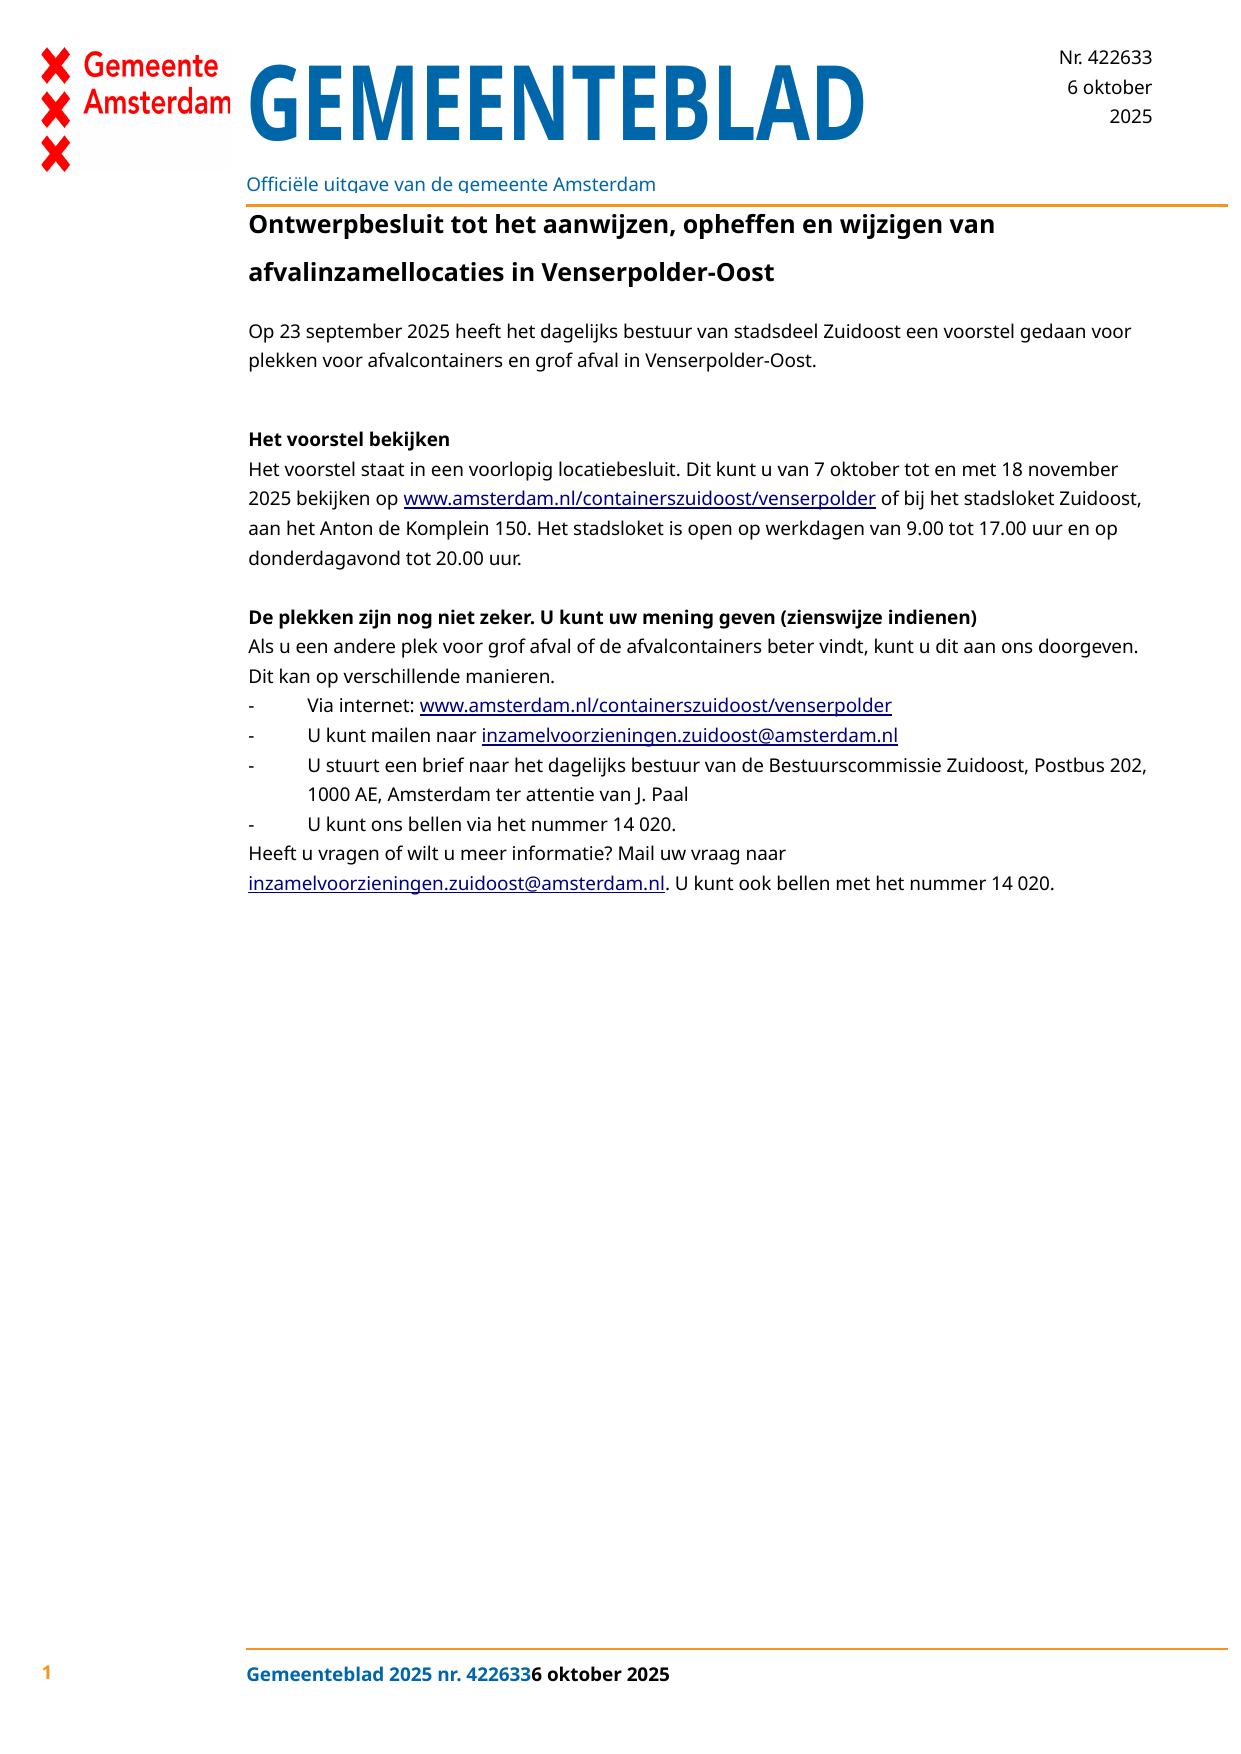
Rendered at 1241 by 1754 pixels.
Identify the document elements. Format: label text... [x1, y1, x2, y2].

list U stuurt een brief naar het dagelijks bestuur van de Bestuurscommissie Zuidoost, Postbus 202, 1000 AE, Amsterdam ter attentie van J. Paal [248, 752, 1152, 807]
text Het voorstel bekijken [248, 426, 1152, 452]
picture [41, 47, 231, 172]
text Op 23 september 2025 heeft het dagelijks bestuur van stadsdeel Zuidoost een voorstel gedaan voor plekken voor afvalcontainers en grof afval in Venserpolder-Oost. [248, 318, 1152, 373]
text Heeft u vragen of wilt u meer informatie? Mail uw vraag naar inzamelvoorzieningen.zuidoost@amsterdam.nl. U kunt ook bellen met het nummer 14 020. [248, 841, 1152, 896]
list Via internet: www.amsterdam.nl/containerszuidoost/venserpolder [248, 693, 1152, 718]
text Ontwerpbesluit tot het aanwijzen, opheffen en wijzigen van afvalinzamellocaties in Venserpolder-Oost [248, 207, 1152, 288]
list U kunt ons bellen via het nummer 14 020. [248, 811, 1152, 837]
text Als u een andere plek voor grof afval of de afvalcontainers beter vindt, kunt u dit aan ons doorgeven. Dit kan op verschillende manieren. [248, 633, 1152, 689]
list U kunt mailen naar inzamelvoorzieningen.zuidoost@amsterdam.nl [248, 722, 1152, 748]
text De plekken zijn nog niet zeker. U kunt uw mening geven (zienswijze indienen) [248, 604, 1152, 629]
text Het voorstel staat in een voorlopig locatiebesluit. Dit kunt u van 7 oktober tot en met 18 november 2025 bekijken op www.amsterdam.nl/containerszuidoost/venserpolder of bij het stadsloket Zuidoost, aan het Anton de Komplein 150. Het stadsloket is open op werkdagen van 9.00 tot 17.00 uur en op donderdagavond tot 20.00 uur. [248, 456, 1152, 570]
